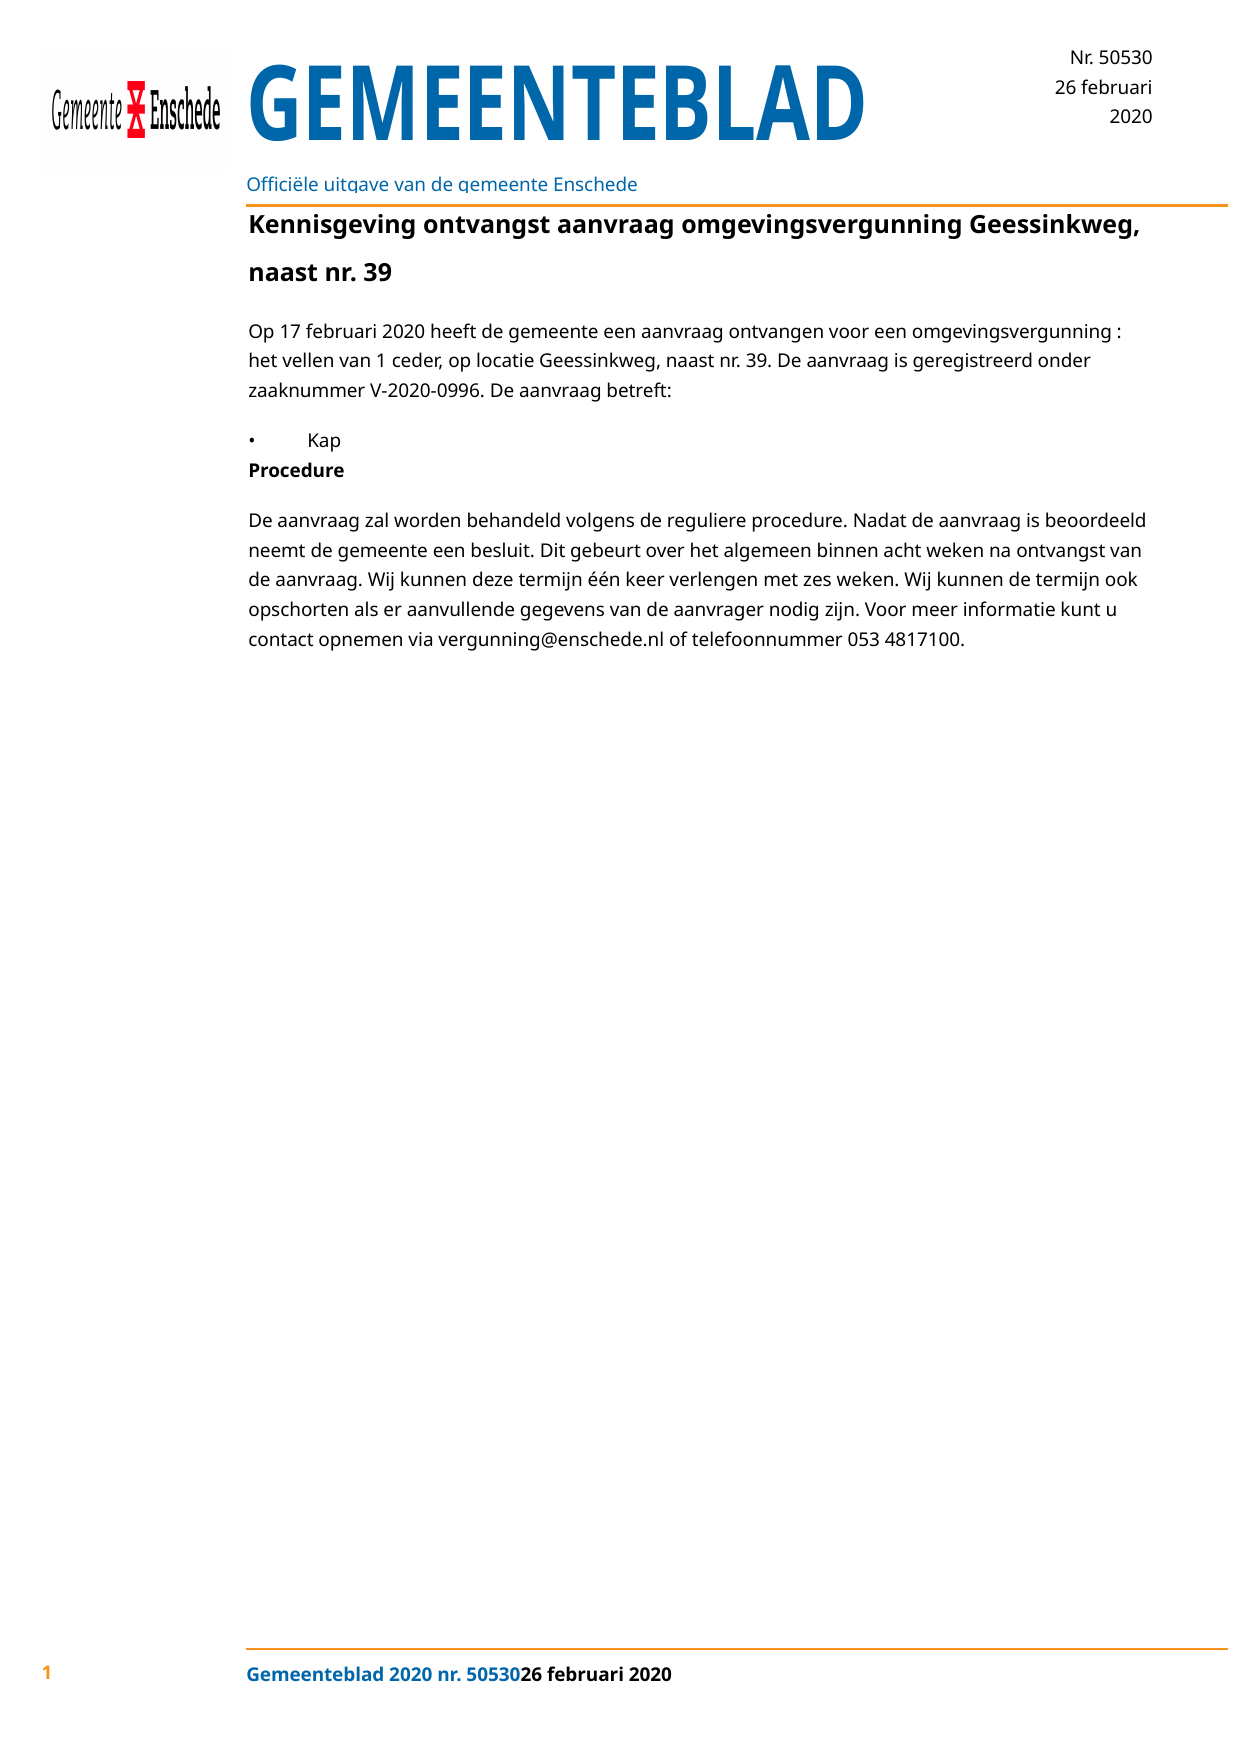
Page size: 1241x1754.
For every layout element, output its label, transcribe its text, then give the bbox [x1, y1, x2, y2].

text Procedure [248, 457, 1152, 483]
text Kennisgeving ontvangst aanvraag omgevingsvergunning Geessinkweg, naast nr. 39 [248, 207, 1152, 288]
picture [41, 47, 231, 172]
text Op 17 februari 2020 heeft de gemeente een aanvraag ontvangen voor een omgevingsvergunning : het vellen van 1 ceder, op locatie Geessinkweg, naast nr. 39. De aanvraag is geregistreerd onder zaaknummer V-2020-0996. De aanvraag betreft: [248, 318, 1152, 403]
list Kap [248, 427, 1152, 453]
text De aanvraag zal worden behandeld volgens de reguliere procedure. Nadat de aanvraag is beoordeeld neemt de gemeente een besluit. Dit gebeurt over het algemeen binnen acht weken na ontvangst van de aanvraag. Wij kunnen deze termijn één keer verlengen met zes weken. Wij kunnen de termijn ook opschorten als er aanvullende gegevens van de aanvrager nodig zijn. Voor meer informatie kunt u contact opnemen via vergunning@enschede.nl of telefoonnummer 053 4817100. [248, 507, 1152, 652]
